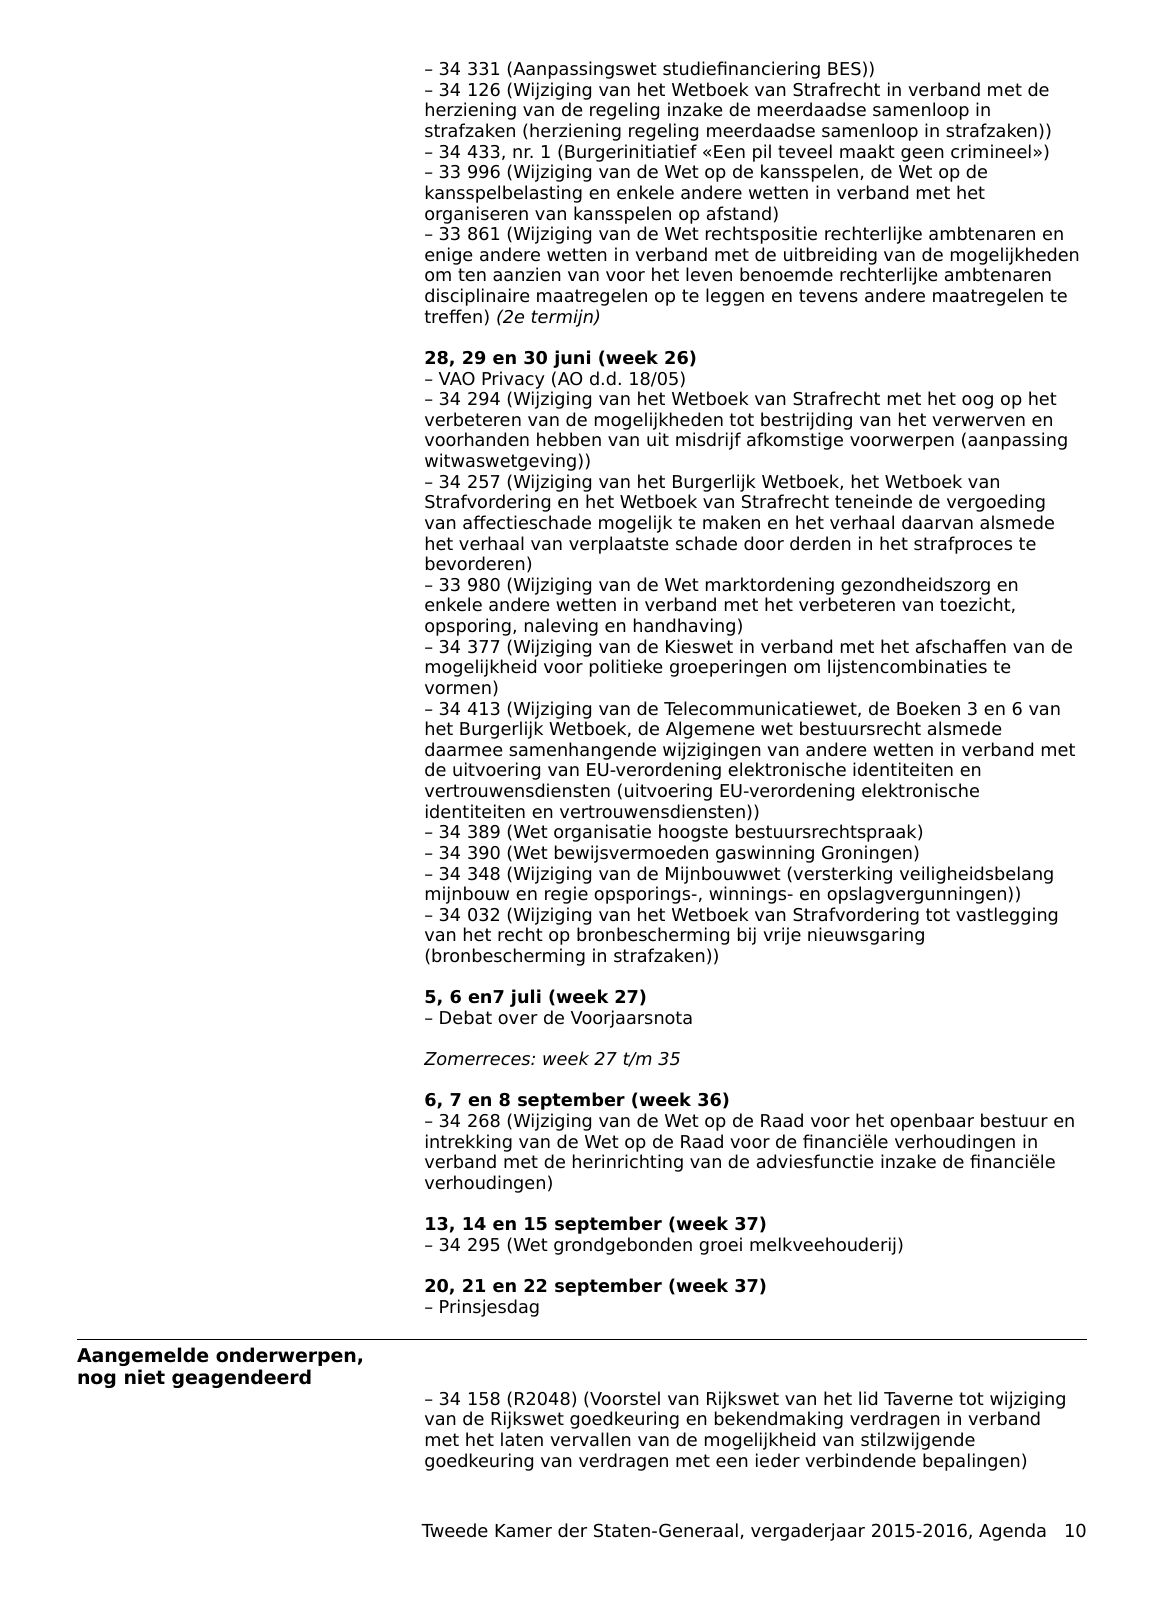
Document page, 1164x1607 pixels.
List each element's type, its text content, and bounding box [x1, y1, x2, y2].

table_cell [77, 389, 401, 472]
table_cell [77, 1297, 401, 1317]
table_cell [401, 348, 418, 368]
table_cell [77, 637, 401, 698]
table_cell – 34 295 (Wet grondgebonden groei melkveehouderij) [418, 1235, 1087, 1255]
table_cell – 34 389 (Wet organisatie hoogste bestuursrechtspraak) [418, 822, 1087, 843]
table_cell [77, 967, 401, 987]
table_cell [418, 1194, 1087, 1214]
table_cell [401, 699, 418, 822]
table_cell Zomerreces: week 27 t/m 35 [418, 1049, 1087, 1070]
table_cell – 34 433, nr. 1 (Burgerinitiatief «Een pil teveel maakt geen crimineel») [418, 142, 1087, 162]
table_cell [77, 1235, 401, 1255]
table_cell [77, 987, 401, 1008]
table_cell – 34 390 (Wet bewijsvermoeden gaswinning Groningen) [418, 843, 1087, 863]
table_cell [77, 472, 401, 575]
table_cell 28, 29 en 30 juni (week 26) [418, 348, 1087, 368]
table_cell [401, 822, 418, 843]
table_cell [401, 472, 418, 575]
table_cell – Prinsjesdag [418, 1297, 1087, 1317]
table_cell [77, 1255, 401, 1276]
table_cell [401, 1194, 418, 1214]
table_cell [77, 864, 401, 905]
table_cell [77, 80, 401, 142]
table_cell [77, 162, 401, 224]
table_cell [401, 1070, 418, 1090]
table_cell [418, 1070, 1087, 1090]
table_cell [418, 1029, 1087, 1049]
table_cell – Debat over de Voorjaarsnota [418, 1008, 1087, 1028]
table_cell [77, 1070, 401, 1090]
table_cell [401, 905, 418, 967]
table_cell – 34 413 (Wijziging van de Telecommunicatiewet, de Boeken 3 en 6 van het Burgerlijk Wetboek, de Algemene wet bestuursrecht alsmede daarmee samenhangende wijzigingen van andere wetten in verband met de uitvoering van EU-verordening elektronische identiteiten en vertrouwensdiensten (uitvoering EU-verordening elektronische identiteiten en vertrouwensdiensten)) [418, 699, 1087, 822]
table_cell [77, 1029, 401, 1049]
table_cell 20, 21 en 22 september (week 37) [418, 1276, 1087, 1297]
table_cell [401, 80, 418, 142]
table_cell 5, 6 en7 juli (week 27) [418, 987, 1087, 1008]
table_cell [77, 369, 401, 389]
table_cell [77, 1389, 401, 1471]
table_header [401, 1340, 418, 1389]
table_cell [401, 864, 418, 905]
table_cell [401, 967, 418, 987]
table_cell [77, 1008, 401, 1028]
table_cell [401, 59, 418, 80]
table_cell [418, 327, 1087, 348]
table_cell [401, 1235, 418, 1255]
table_cell – 34 348 (Wijziging van de Mijnbouwwet (versterking veiligheidsbelang mijnbouw en regie opsporings-, winnings- en opslagvergunningen)) [418, 864, 1087, 905]
table_cell [401, 1255, 418, 1276]
table_cell [401, 1276, 418, 1297]
table_cell [77, 575, 401, 637]
table_cell [401, 987, 418, 1008]
table_cell [401, 1049, 418, 1070]
table_cell – 34 032 (Wijziging van het Wetboek van Strafvordering tot vastlegging van het recht op bronbescherming bij vrije nieuwsgaring (bronbescherming in strafzaken)) [418, 905, 1087, 967]
table_cell [401, 843, 418, 863]
table_cell 6, 7 en 8 september (week 36) [418, 1090, 1087, 1111]
table_cell [77, 1090, 401, 1111]
table_cell [401, 1297, 418, 1317]
table_cell [77, 327, 401, 348]
table_cell [401, 327, 418, 348]
table_cell – 33 861 (Wijziging van de Wet rechtspositie rechterlijke ambtenaren en enige andere wetten in verband met de uitbreiding van de mogelijkheden om ten aanzien van voor het leven benoemde rechterlijke ambtenaren disciplinaire maatregelen op te leggen en tevens andere maatregelen te treffen) (2e termijn) [418, 224, 1087, 327]
table_cell – 34 158 (R2048) (Voorstel van Rijkswet van het lid Taverne tot wijziging van de Rijkswet goedkeuring en bekendmaking verdragen in verband met het laten vervallen van de mogelijkheid van stilzwijgende goedkeuring van verdragen met een ieder verbindende bepalingen) [418, 1389, 1087, 1471]
table_cell – 33 980 (Wijziging van de Wet marktordening gezondheidszorg en enkele andere wetten in verband met het verbeteren van toezicht, opsporing, naleving en handhaving) [418, 575, 1087, 637]
table_cell [418, 967, 1087, 987]
table_cell [77, 1194, 401, 1214]
table_cell [401, 575, 418, 637]
table_cell [77, 142, 401, 162]
table_cell – 33 996 (Wijziging van de Wet op de kansspelen, de Wet op de kansspelbelasting en enkele andere wetten in verband met het organiseren van kansspelen op afstand) [418, 162, 1087, 224]
table_cell [401, 142, 418, 162]
table_cell [77, 1049, 401, 1070]
table_cell [401, 1389, 418, 1471]
table_cell – 34 257 (Wijziging van het Burgerlijk Wetboek, het Wetboek van Strafvordering en het Wetboek van Strafrecht teneinde de vergoeding van affectieschade mogelijk te maken en het verhaal daarvan alsmede het verhaal van verplaatste schade door derden in het strafproces te bevorderen) [418, 472, 1087, 575]
table_cell [77, 905, 401, 967]
table_cell – 34 331 (Aanpassingswet studiefinanciering BES)) [418, 59, 1087, 80]
table_cell [77, 822, 401, 843]
table_cell [401, 162, 418, 224]
table_cell [77, 348, 401, 368]
table_cell [401, 1029, 418, 1049]
table_cell [77, 1214, 401, 1235]
table_cell [77, 843, 401, 863]
table_cell 13, 14 en 15 september (week 37) [418, 1214, 1087, 1235]
table_cell – 34 294 (Wijziging van het Wetboek van Strafrecht met het oog op het verbeteren van de mogelijkheden tot bestrijding van het verwerven en voorhanden hebben van uit misdrijf afkomstige voorwerpen (aanpassing witwaswetgeving)) [418, 389, 1087, 472]
table_cell [401, 1214, 418, 1235]
table_cell – 34 377 (Wijziging van de Kieswet in verband met het afschaffen van de mogelijkheid voor politieke groeperingen om lijstencombinaties te vormen) [418, 637, 1087, 698]
table_cell [401, 1090, 418, 1111]
table_cell [77, 1276, 401, 1297]
table_cell [401, 369, 418, 389]
table_cell [77, 699, 401, 822]
table_cell [401, 1111, 418, 1193]
table_cell [401, 389, 418, 472]
table_cell – 34 126 (Wijziging van het Wetboek van Strafrecht in verband met de herziening van de regeling inzake de meerdaadse samenloop in strafzaken (herziening regeling meerdaadse samenloop in strafzaken)) [418, 80, 1087, 142]
table_cell [77, 59, 401, 80]
table_header Aangemelde onderwerpen, nog niet geagendeerd [77, 1340, 401, 1389]
table_cell [77, 224, 401, 327]
table_cell [77, 1111, 401, 1193]
table_cell [418, 1255, 1087, 1276]
table_cell [401, 224, 418, 327]
table_cell [401, 1008, 418, 1028]
table_cell – VAO Privacy (AO d.d. 18/05) [418, 369, 1087, 389]
table_header [418, 1340, 1087, 1389]
table_cell [401, 637, 418, 698]
table_cell – 34 268 (Wijziging van de Wet op de Raad voor het openbaar bestuur en intrekking van de Wet op de Raad voor de financiële verhoudingen in verband met de herinrichting van de adviesfunctie inzake de financiële verhoudingen) [418, 1111, 1087, 1193]
